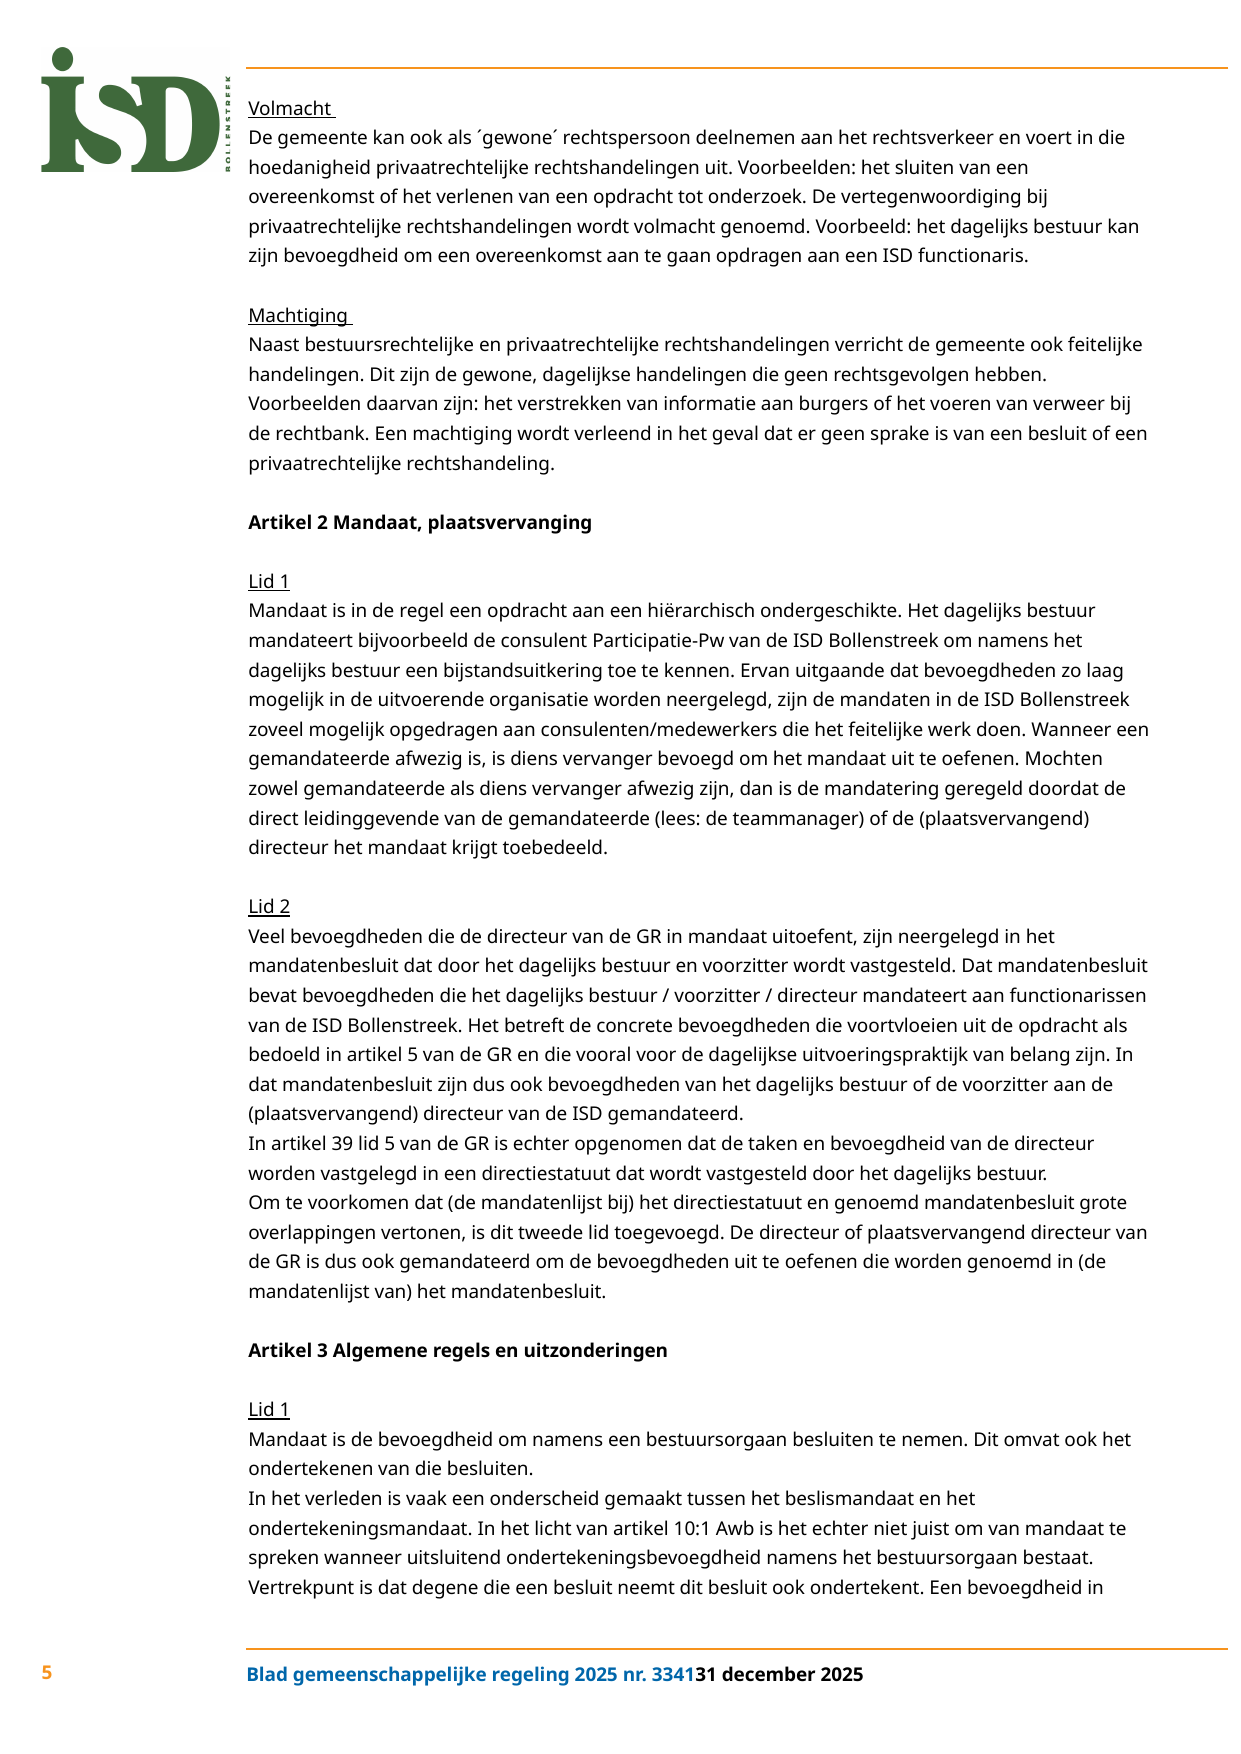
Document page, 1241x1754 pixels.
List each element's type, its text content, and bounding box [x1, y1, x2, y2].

text Naast bestuursrechtelijke en privaatrechtelijke rechtshandelingen verricht de gemeente ook feitelijke handelingen. Dit zijn de gewone, dagelijkse handelingen die geen rechtsgevolgen hebben. Voorbeelden daarvan zijn: het verstrekken van informatie aan burgers of het voeren van verweer bij de rechtbank. Een machtiging wordt verleend in het geval dat er geen sprake is van een besluit of een privaatrechtelijke rechtshandeling. [248, 331, 1152, 476]
picture [41, 47, 231, 172]
text Artikel 2 Mandaat, plaatsvervanging [248, 509, 1152, 535]
text In het verleden is vaak een onderscheid gemaakt tussen het beslismandaat en het ondertekeningsmandaat. In het licht van artikel 10:1 Awb is het echter niet juist om van mandaat te spreken wanneer uitsluitend ondertekeningsbevoegdheid namens het bestuursorgaan bestaat. Vertrekpunt is dat degene die een besluit neemt dit besluit ook ondertekent. Een bevoegdheid in [248, 1485, 1152, 1600]
text Lid 1 [248, 568, 1152, 594]
text Mandaat is in de regel een opdracht aan een hiërarchisch ondergeschikte. Het dagelijks bestuur mandateert bijvoorbeeld de consulent Participatie-Pw van de ISD Bollenstreek om namens het dagelijks bestuur een bijstandsuitkering toe te kennen. Ervan uitgaande dat bevoegdheden zo laag mogelijk in de uitvoerende organisatie worden neergelegd, zijn de mandaten in de ISD Bollenstreek zoveel mogelijk opgedragen aan consulenten/medewerkers die het feitelijke werk doen. Wanneer een gemandateerde afwezig is, is diens vervanger bevoegd om het mandaat uit te oefenen. Mochten zowel gemandateerde als diens vervanger afwezig zijn, dan is de mandatering geregeld doordat de direct leidinggevende van de gemandateerde (lees: de teammanager) of de (plaatsvervangend) directeur het mandaat krijgt toebedeeld. [248, 598, 1152, 860]
text De gemeente kan ook als ´gewone´ rechtspersoon deelnemen aan het rechtsverkeer en voert in die hoedanigheid privaatrechtelijke rechtshandelingen uit. Voorbeelden: het sluiten van een overeenkomst of het verlenen van een opdracht tot onderzoek. De vertegenwoordiging bij privaatrechtelijke rechtshandelingen wordt volmacht genoemd. Voorbeeld: het dagelijks bestuur kan zijn bevoegdheid om een overeenkomst aan te gaan opdragen aan een ISD functionaris. [248, 124, 1152, 268]
text Om te voorkomen dat (de mandatenlijst bij) het directiestatuut en genoemd mandatenbesluit grote overlappingen vertonen, is dit tweede lid toegevoegd. De directeur of plaatsvervangend directeur van de GR is dus ook gemandateerd om de bevoegdheden uit te oefenen die worden genoemd in (de mandatenlijst van) het mandatenbesluit. [248, 1189, 1152, 1304]
text Lid 1 [248, 1396, 1152, 1422]
text Lid 2 [248, 893, 1152, 919]
text Volmacht [248, 95, 1152, 121]
text Mandaat is de bevoegdheid om namens een bestuursorgaan besluiten te nemen. Dit omvat ook het ondertekenen van die besluiten. [248, 1426, 1152, 1481]
text In artikel 39 lid 5 van de GR is echter opgenomen dat de taken en bevoegdheid van de directeur worden vastgelegd in een directiestatuut dat wordt vastgesteld door het dagelijks bestuur. [248, 1130, 1152, 1186]
text Veel bevoegdheden die de directeur van de GR in mandaat uitoefent, zijn neergelegd in het mandatenbesluit dat door het dagelijks bestuur en voorzitter wordt vastgesteld. Dat mandatenbesluit bevat bevoegdheden die het dagelijks bestuur / voorzitter / directeur mandateert aan functionarissen van de ISD Bollenstreek. Het betreft de concrete bevoegdheden die voortvloeien uit de opdracht als bedoeld in artikel 5 van de GR en die vooral voor de dagelijkse uitvoeringspraktijk van belang zijn. In dat mandatenbesluit zijn dus ook bevoegdheden van het dagelijks bestuur of de voorzitter aan de (plaatsvervangend) directeur van de ISD gemandateerd. [248, 923, 1152, 1126]
text Machtiging [248, 302, 1152, 328]
text Artikel 3 Algemene regels en uitzonderingen [248, 1337, 1152, 1363]
